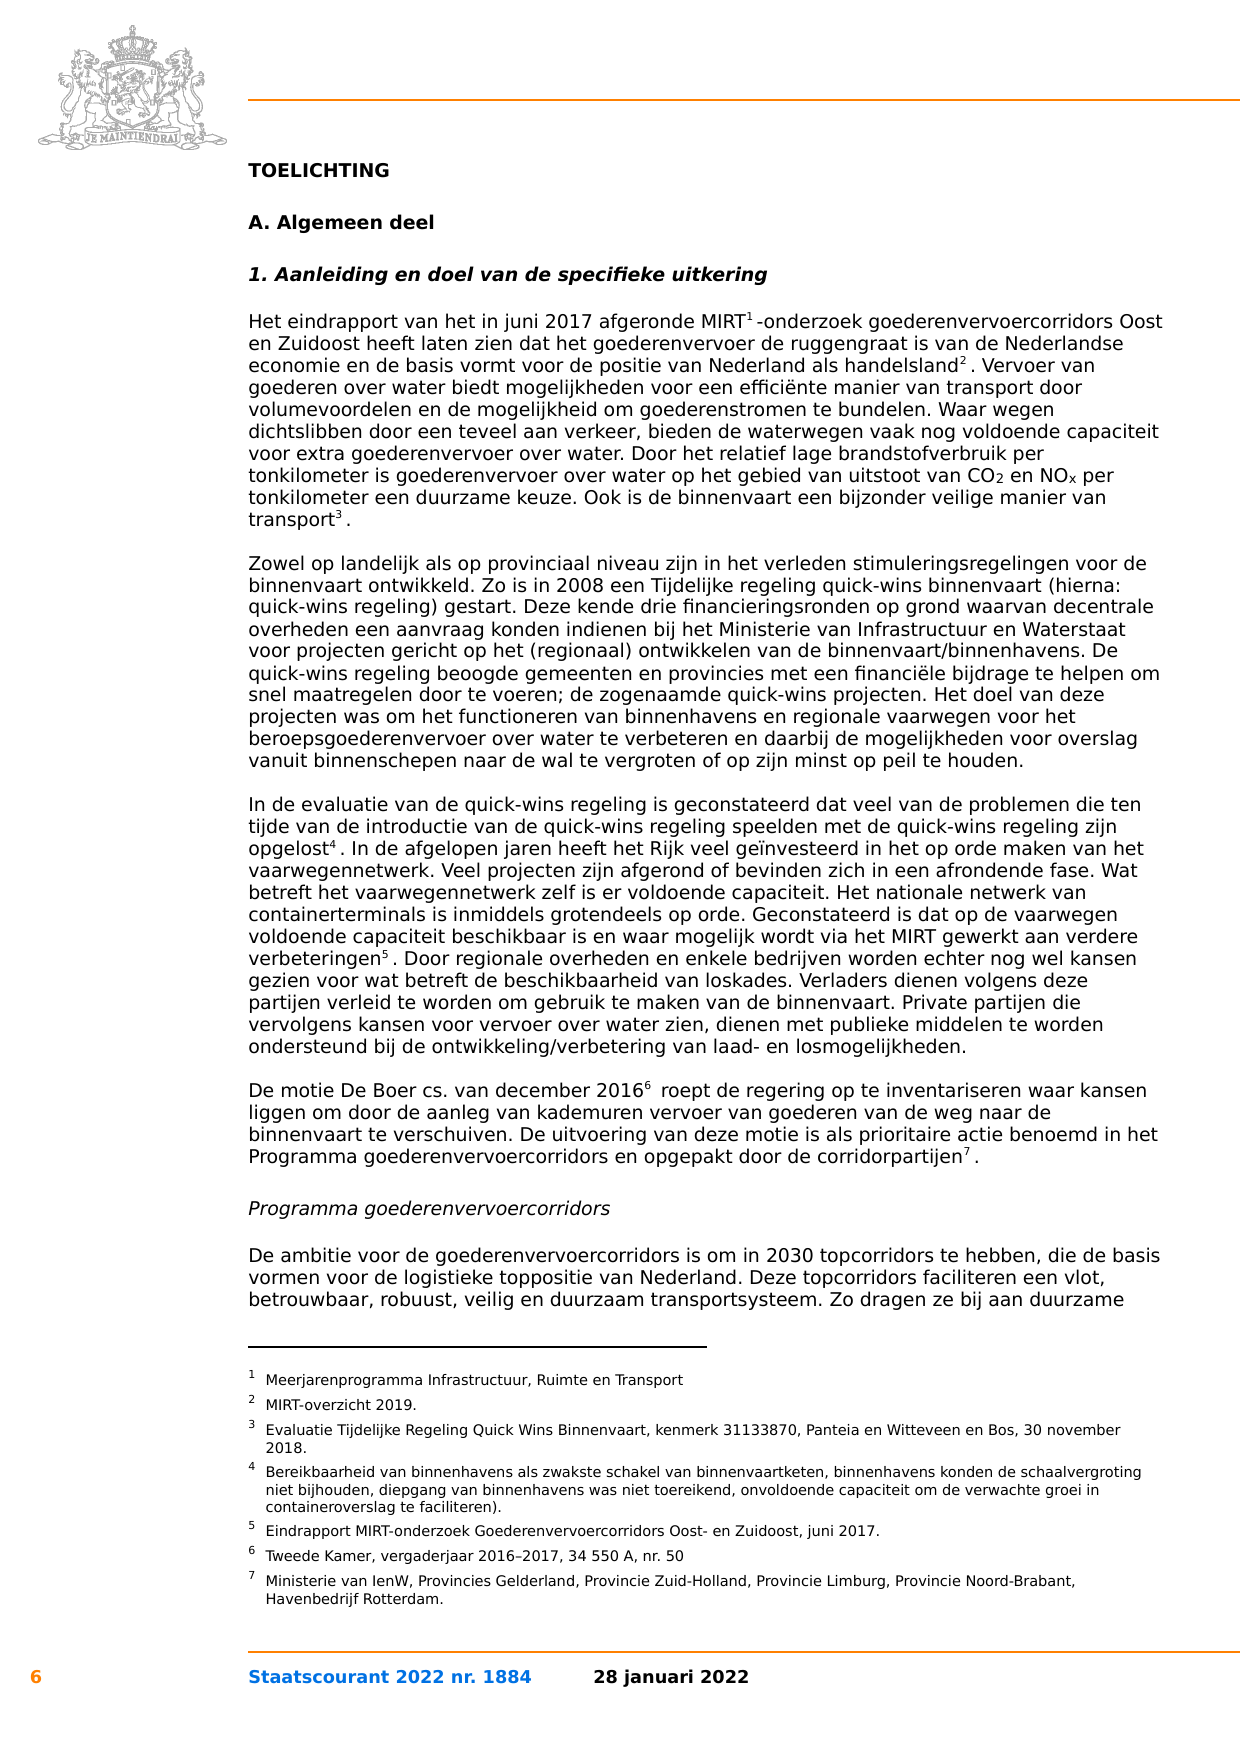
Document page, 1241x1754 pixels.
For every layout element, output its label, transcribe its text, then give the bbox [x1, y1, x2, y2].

text Meerjarenprogramma Infrastructuur, Ruimte en Transport [248, 1368, 1163, 1390]
text De ambitie voor de goederenvervoercorridors is om in 2030 topcorridors te hebben, die de basis vormen voor de logistieke toppositie van Nederland. Deze topcorridors faciliteren een vlot, betrouwbaar, robuust, veilig en duurzaam transportsysteem. Zo dragen ze bij aan duurzame [248, 1245, 1163, 1311]
text Bereikbaarheid van binnenhavens als zwakste schakel van binnenvaartketen, binnenhavens konden de schaalvergroting niet bijhouden, diepgang van binnenhavens was niet toereikend, onvoldoende capaciteit om de verwachte groei in containeroverslag te faciliteren). [248, 1460, 1163, 1516]
picture [38, 25, 227, 150]
text Evaluatie Tijdelijke Regeling Quick Wins Binnenvaart, kenmerk 31133870, Panteia en Witteveen en Bos, 30 november 2018. [248, 1418, 1163, 1457]
text Eindrapport MIRT-onderzoek Goederenvervoercorridors Oost- en Zuidoost, juni 2017. [248, 1519, 1163, 1541]
subtitle 1. Aanleiding en doel van de specifieke uitkering [248, 264, 1163, 286]
text MIRT-overzicht 2019. [248, 1393, 1163, 1415]
subtitle TOELICHTING [248, 160, 1163, 182]
text Tweede Kamer, vergaderjaar 2016–2017, 34 550 A, nr. 50 [248, 1544, 1163, 1566]
text Zowel op landelijk als op provinciaal niveau zijn in het verleden stimuleringsregelingen voor de binnenvaart ontwikkeld. Zo is in 2008 een Tijdelijke regeling quick-wins binnenvaart (hierna: quick-wins regeling) gestart. Deze kende drie financieringsronden op grond waarvan decentrale overheden een aanvraag konden indienen bij het Ministerie van Infrastructuur en Waterstaat voor projecten gericht op het (regionaal) ontwikkelen van de binnenvaart/binnenhavens. De quick-wins regeling beoogde gemeenten en provincies met een financiële bijdrage te helpen om snel maatregelen door te voeren; de zogenaamde quick-wins projecten. Het doel van deze projecten was om het functioneren van binnenhavens en regionale vaarwegen voor het beroepsgoederenvervoer over water te verbeteren en daarbij de mogelijkheden voor overslag vanuit binnenschepen naar de wal te vergroten of op zijn minst op peil te houden. [248, 552, 1163, 772]
text In de evaluatie van de quick-wins regeling is geconstateerd dat veel van de problemen die ten tijde van de introductie van de quick-wins regeling speelden met de quick-wins regeling zijn opgelost. In de afgelopen jaren heeft het Rijk veel geïnvesteerd in het op orde maken van het vaarwegennetwerk. Veel projecten zijn afgerond of bevinden zich in een afrondende fase. Wat betreft het vaarwegennetwerk zelf is er voldoende capaciteit. Het nationale netwerk van containerterminals is inmiddels grotendeels op orde. Geconstateerd is dat op de vaarwegen voldoende capaciteit beschikbaar is en waar mogelijk wordt via het MIRT gewerkt aan verdere verbeteringen. Door regionale overheden en enkele bedrijven worden echter nog wel kansen gezien voor wat betreft de beschikbaarheid van loskades. Verladers dienen volgens deze partijen verleid te worden om gebruik te maken van de binnenvaart. Private partijen die vervolgens kansen voor vervoer over water zien, dienen met publieke middelen te worden ondersteund bij de ontwikkeling/verbetering van laad- en losmogelijkheden. [248, 794, 1163, 1058]
subtitle Programma goederenvervoercorridors [248, 1198, 1163, 1220]
text Het eindrapport van het in juni 2017 afgeronde MIRT-onderzoek goederenvervoercorridors Oost en Zuidoost heeft laten zien dat het goederenvervoer de ruggengraat is van de Nederlandse economie en de basis vormt voor de positie van Nederland als handelsland. Vervoer van goederen over water biedt mogelijkheden voor een efficiënte manier van transport door volumevoordelen en de mogelijkheid om goederenstromen te bundelen. Waar wegen dichtslibben door een teveel aan verkeer, bieden de waterwegen vaak nog voldoende capaciteit voor extra goederenvervoer over water. Door het relatief lage brandstofverbruik per tonkilometer is goederenvervoer over water op het gebied van uitstoot van CO2 en NOx per tonkilometer een duurzame keuze. Ook is de binnenvaart een bijzonder veilige manier van transport. [248, 311, 1163, 531]
subtitle A. Algemeen deel [248, 212, 1163, 234]
text Ministerie van IenW, Provincies Gelderland, Provincie Zuid-Holland, Provincie Limburg, Provincie Noord-Brabant, Havenbedrijf Rotterdam. [248, 1569, 1163, 1608]
text De motie De Boer cs. van december 2016 roept de regering op te inventariseren waar kansen liggen om door de aanleg van kademuren vervoer van goederen van de weg naar de binnenvaart te verschuiven. De uitvoering van deze motie is als prioritaire actie benoemd in het Programma goederenvervoercorridors en opgepakt door de corridorpartijen. [248, 1080, 1163, 1168]
